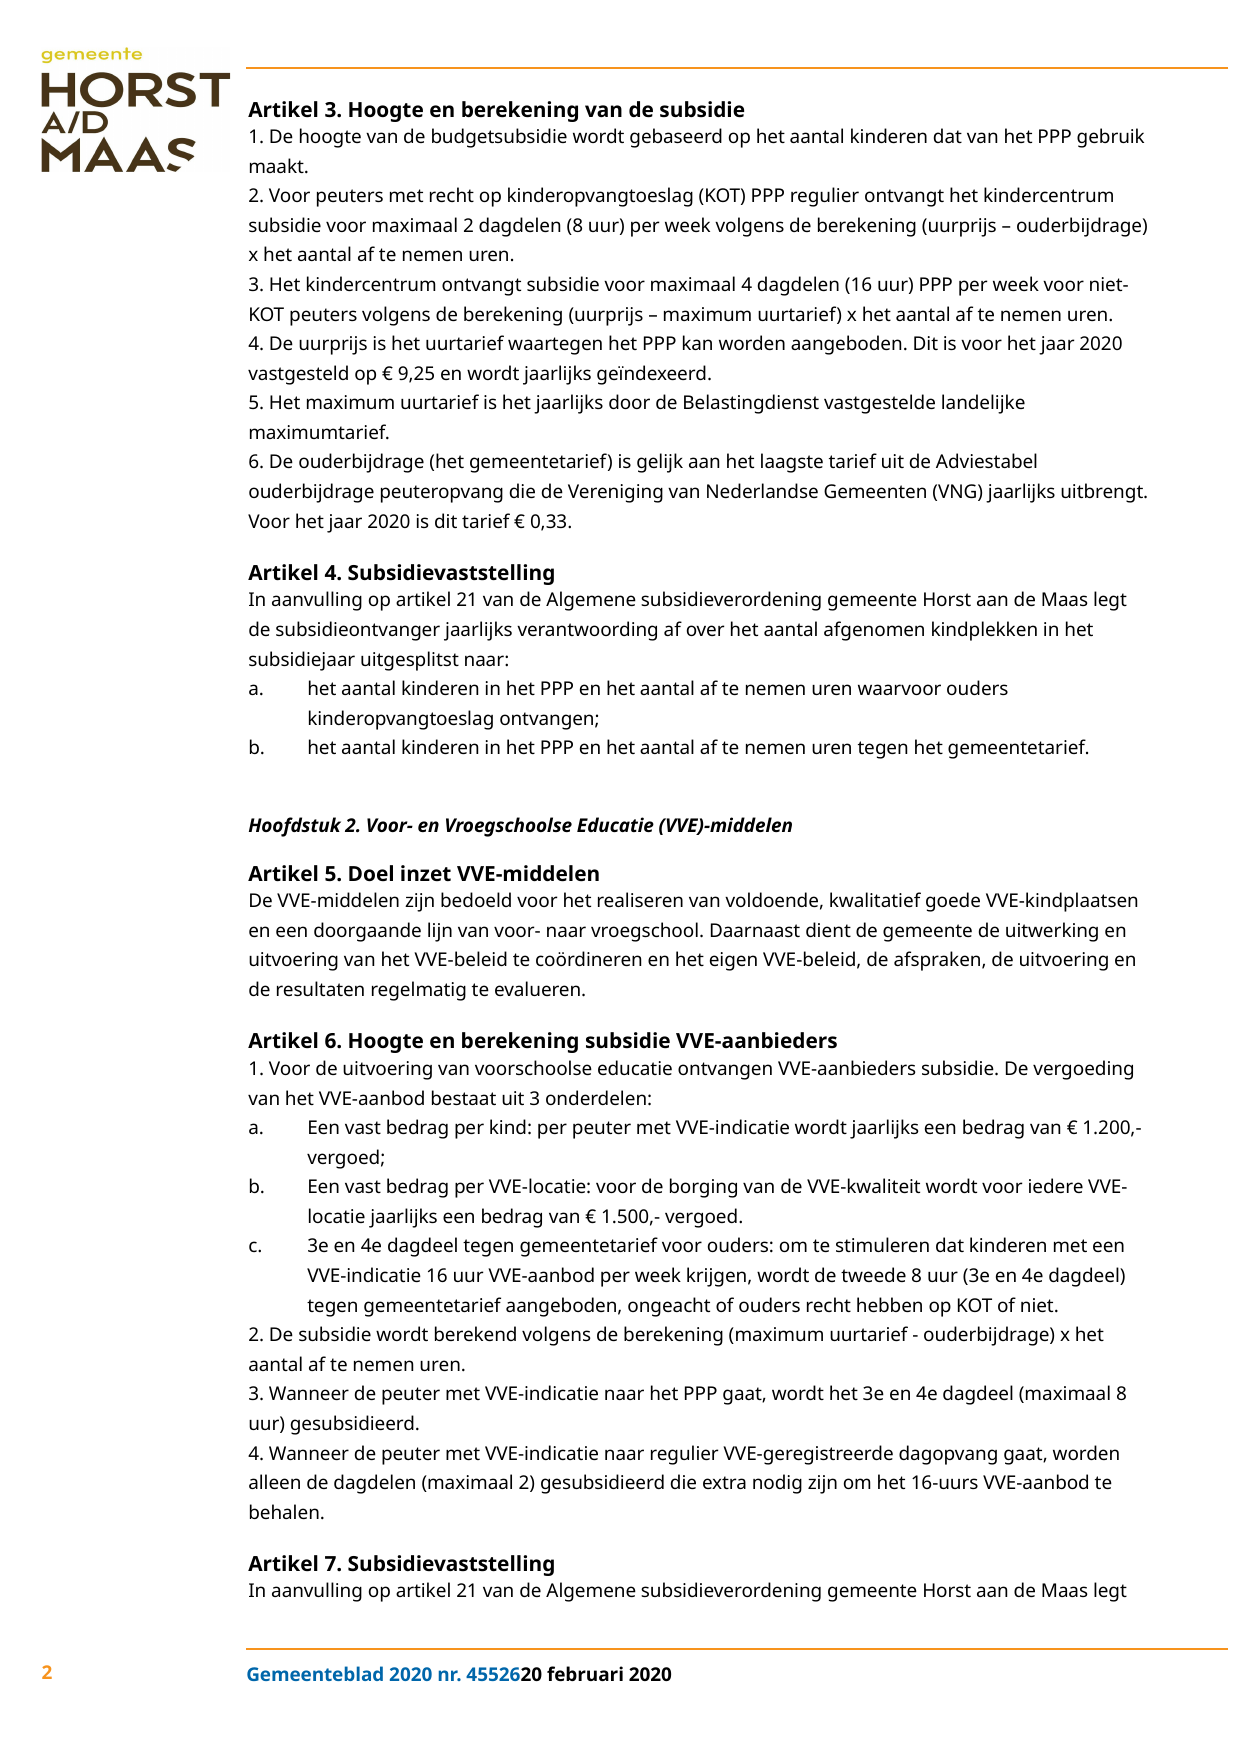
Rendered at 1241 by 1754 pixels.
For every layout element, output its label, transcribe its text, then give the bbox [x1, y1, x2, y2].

text 4. De uurprijs is het uurtarief waartegen het PPP kan worden aangeboden. Dit is voor het jaar 2020 vastgesteld op € 9,25 en wordt jaarlijks geïndexeerd. [248, 330, 1152, 386]
text Artikel 3. Hoogte en berekening van de subsidie [248, 95, 1152, 123]
text 6. De ouderbijdrage (het gemeentetarief) is gelijk aan het laagste tarief uit de Adviestabel ouderbijdrage peuteropvang die de Vereniging van Nederlandse Gemeenten (VNG) jaarlijks uitbrengt. Voor het jaar 2020 is dit tarief € 0,33. [248, 449, 1152, 533]
text Hoofdstuk 2. Voor- en Vroegschoolse Educatie (VVE)-middelen [248, 810, 1152, 838]
text 2. De subsidie wordt berekend volgens de berekening (maximum uurtarief - ouderbijdrage) x het aantal af te nemen uren. [248, 1321, 1152, 1377]
text 1. De hoogte van de budgetsubsidie wordt gebaseerd op het aantal kinderen dat van het PPP gebruik maakt. [248, 123, 1152, 178]
text 4. Wanneer de peuter met VVE-indicatie naar regulier VVE-geregistreerde dagopvang gaat, worden alleen de dagdelen (maximaal 2) gesubsidieerd die extra nodig zijn om het 16-uurs VVE-aanbod te behalen. [248, 1440, 1152, 1524]
text In aanvulling op artikel 21 van de Algemene subsidieverordening gemeente Horst aan de Maas legt de subsidieontvanger jaarlijks verantwoording af over het aantal afgenomen kindplekken in het subsidiejaar uitgesplitst naar: [248, 587, 1152, 672]
text 1. Voor de uitvoering van voorschoolse educatie ontvangen VVE-aanbieders subsidie. De vergoeding van het VVE-aanbod bestaat uit 3 onderdelen: [248, 1055, 1152, 1110]
text Artikel 5. Doel inzet VVE-middelen [248, 859, 1152, 887]
text 5. Het maximum uurtarief is het jaarlijks door de Belastingdienst vastgestelde landelijke maximumtarief. [248, 389, 1152, 445]
text 3. Het kindercentrum ontvangt subsidie voor maximaal 4 dagdelen (16 uur) PPP per week voor niet-KOT peuters volgens de berekening (uurprijs – maximum uurtarief) x het aantal af te nemen uren. [248, 271, 1152, 326]
text Artikel 4. Subsidievaststelling [248, 558, 1152, 587]
text 3. Wanneer de peuter met VVE-indicatie naar het PPP gaat, wordt het 3e en 4e dagdeel (maximaal 8 uur) gesubsidieerd. [248, 1381, 1152, 1436]
list 3e en 4e dagdeel tegen gemeentetarief voor ouders: om te stimuleren dat kinderen met een VVE-indicatie 16 uur VVE-aanbod per week krijgen, wordt de tweede 8 uur (3e en 4e dagdeel) tegen gemeentetarief aangeboden, ongeacht of ouders recht hebben op KOT of niet. [248, 1233, 1152, 1317]
text 2. Voor peuters met recht op kinderopvangtoeslag (KOT) PPP regulier ontvangt het kindercentrum subsidie voor maximaal 2 dagdelen (8 uur) per week volgens de berekening (uurprijs – ouderbijdrage) x het aantal af te nemen uren. [248, 182, 1152, 267]
picture [41, 47, 231, 172]
list het aantal kinderen in het PPP en het aantal af te nemen uren tegen het gemeentetarief. [248, 734, 1152, 760]
text De VVE-middelen zijn bedoeld voor het realiseren van voldoende, kwalitatief goede VVE-kindplaatsen en een doorgaande lijn van voor- naar vroegschool. Daarnaast dient de gemeente de uitwerking en uitvoering van het VVE-beleid te coördineren en het eigen VVE-beleid, de afspraken, de uitvoering en de resultaten regelmatig te evalueren. [248, 887, 1152, 1002]
list Een vast bedrag per kind: per peuter met VVE-indicatie wordt jaarlijks een bedrag van € 1.200,- vergoed; [248, 1114, 1152, 1169]
text Artikel 7. Subsidievaststelling [248, 1549, 1152, 1578]
text Artikel 6. Hoogte en berekening subsidie VVE-aanbieders [248, 1027, 1152, 1055]
list Een vast bedrag per VVE-locatie: voor de borging van de VVE-kwaliteit wordt voor iedere VVE-locatie jaarlijks een bedrag van € 1.500,- vergoed. [248, 1173, 1152, 1229]
text In aanvulling op artikel 21 van de Algemene subsidieverordening gemeente Horst aan de Maas legt [248, 1578, 1152, 1603]
list het aantal kinderen in het PPP en het aantal af te nemen uren waarvoor ouders kinderopvangtoeslag ontvangen; [248, 675, 1152, 731]
